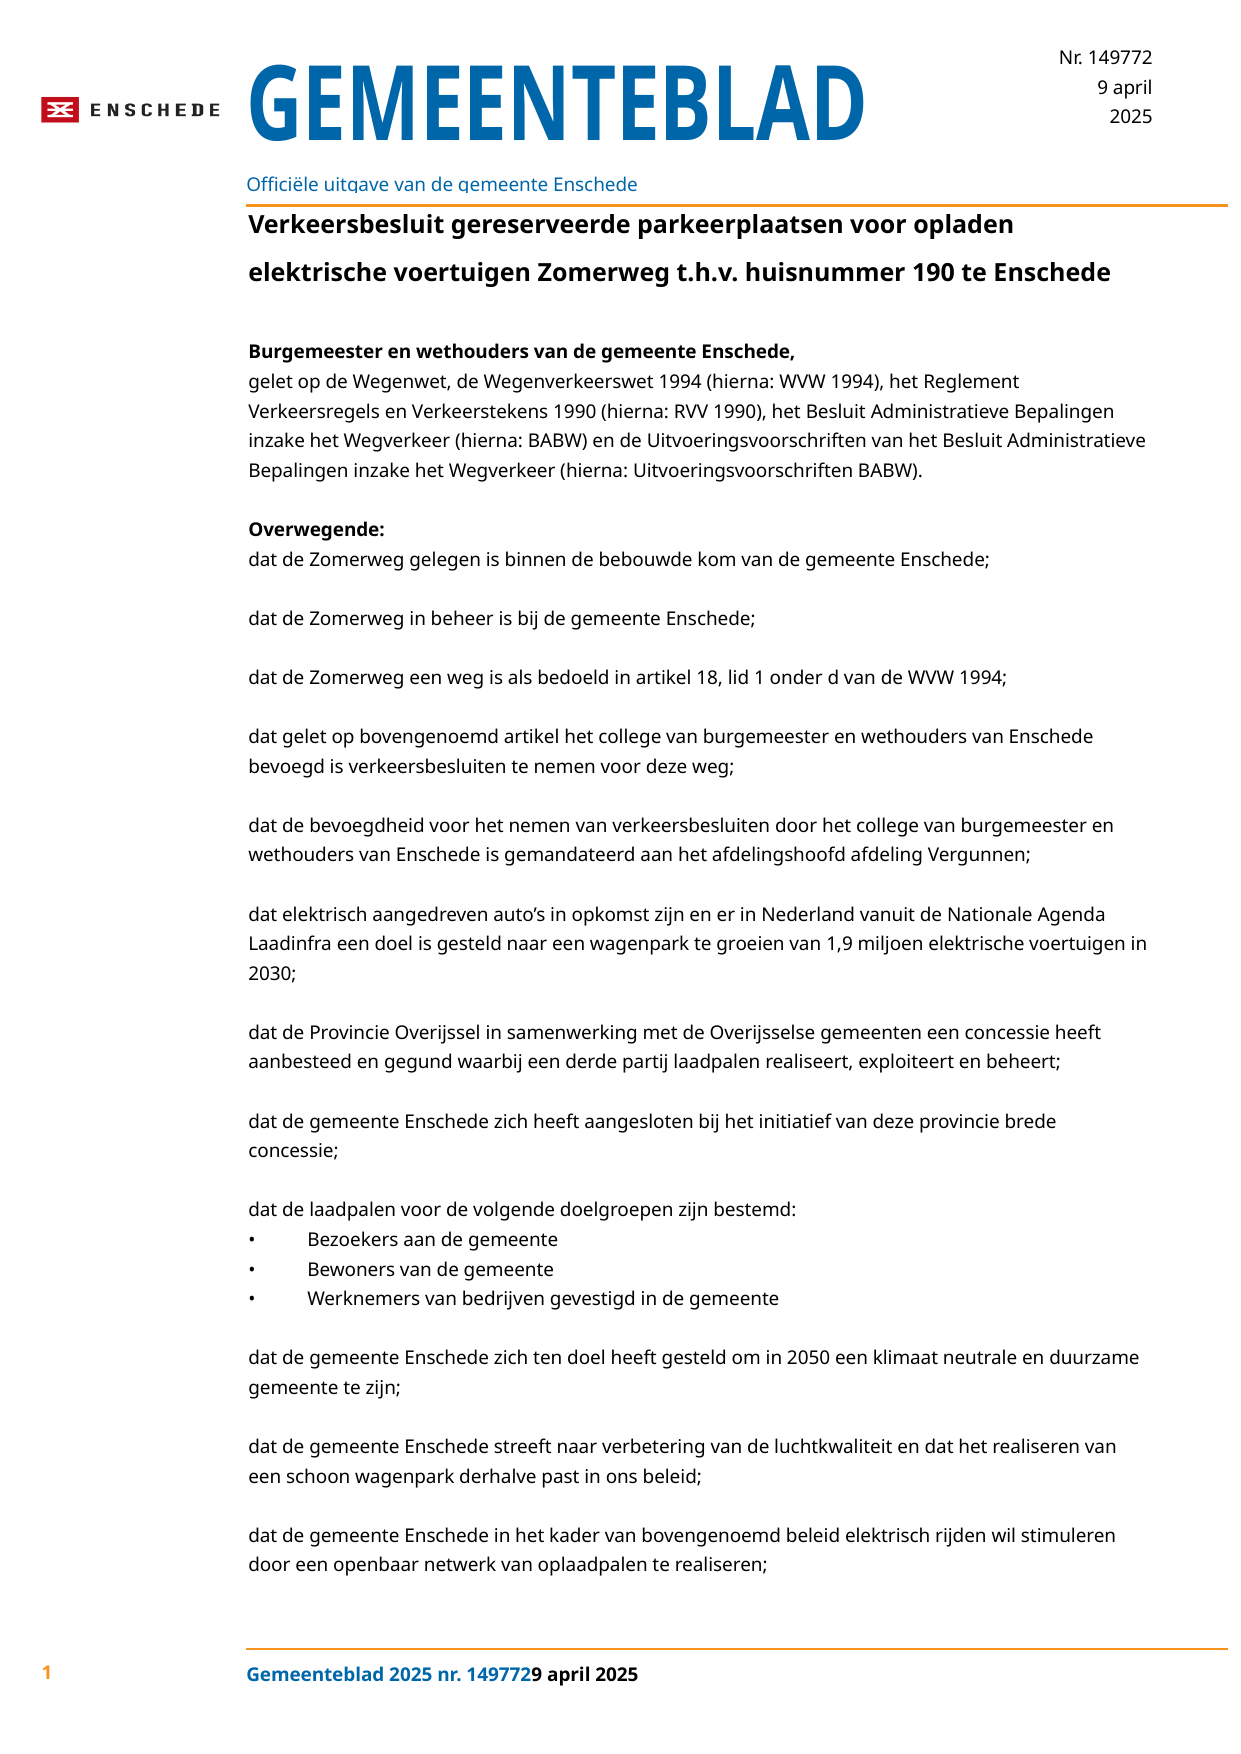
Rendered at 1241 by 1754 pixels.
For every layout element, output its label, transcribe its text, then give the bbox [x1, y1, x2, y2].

text dat de Zomerweg gelegen is binnen de bebouwde kom van de gemeente Enschede; [248, 546, 1152, 571]
list Bewoners van de gemeente [248, 1256, 1152, 1281]
text dat de gemeente Enschede zich heeft aangesloten bij het initiatief van deze provincie brede concessie; [248, 1108, 1152, 1163]
text dat de gemeente Enschede streeft naar verbetering van de luchtkwaliteit en dat het realiseren van een schoon wagenpark derhalve past in ons beleid; [248, 1433, 1152, 1488]
text dat de laadpalen voor de volgende doelgroepen zijn bestemd: [248, 1197, 1152, 1222]
text Verkeersbesluit gereserveerde parkeerplaatsen voor opladen elektrische voertuigen Zomerweg t.h.v. huisnummer 190 te Enschede [248, 207, 1152, 288]
text dat de Provincie Overijssel in samenwerking met de Overijsselse gemeenten een concessie heeft aanbesteed en gegund waarbij een derde partij laadpalen realiseert, exploiteert en beheert; [248, 1019, 1152, 1074]
text dat gelet op bovengenoemd artikel het college van burgemeester en wethouders van Enschede bevoegd is verkeersbesluiten te nemen voor deze weg; [248, 723, 1152, 778]
text dat elektrisch aangedreven auto’s in opkomst zijn en er in Nederland vanuit de Nationale Agenda Laadinfra een doel is gesteld naar een wagenpark te groeien van 1,9 miljoen elektrische voertuigen in 2030; [248, 901, 1152, 986]
text dat de gemeente Enschede in het kader van bovengenoemd beleid elektrisch rijden wil stimuleren door een openbaar netwerk van oplaadpalen te realiseren; [248, 1522, 1152, 1577]
list Werknemers van bedrijven gevestigd in de gemeente [248, 1285, 1152, 1311]
text dat de bevoegdheid voor het nemen van verkeersbesluiten door het college van burgemeester en wethouders van Enschede is gemandateerd aan het afdelingshoofd afdeling Vergunnen; [248, 812, 1152, 867]
picture [41, 47, 231, 172]
list Bezoekers aan de gemeente [248, 1226, 1152, 1252]
text dat de Zomerweg in beheer is bij de gemeente Enschede; [248, 605, 1152, 631]
text dat de Zomerweg een weg is als bedoeld in artikel 18, lid 1 onder d van de WVW 1994; [248, 664, 1152, 690]
text gelet op de Wegenwet, de Wegenverkeerswet 1994 (hierna: WVW 1994), het Reglement Verkeersregels en Verkeerstekens 1990 (hierna: RVV 1990), het Besluit Administratieve Bepalingen inzake het Wegverkeer (hierna: BABW) en de Uitvoeringsvoorschriften van het Besluit Administratieve Bepalingen inzake het Wegverkeer (hierna: Uitvoeringsvoorschriften BABW). [248, 368, 1152, 483]
text Overwegende: [248, 516, 1152, 542]
text Burgemeester en wethouders van de gemeente Enschede, [248, 339, 1152, 364]
text dat de gemeente Enschede zich ten doel heeft gesteld om in 2050 een klimaat neutrale en duurzame gemeente te zijn; [248, 1344, 1152, 1400]
